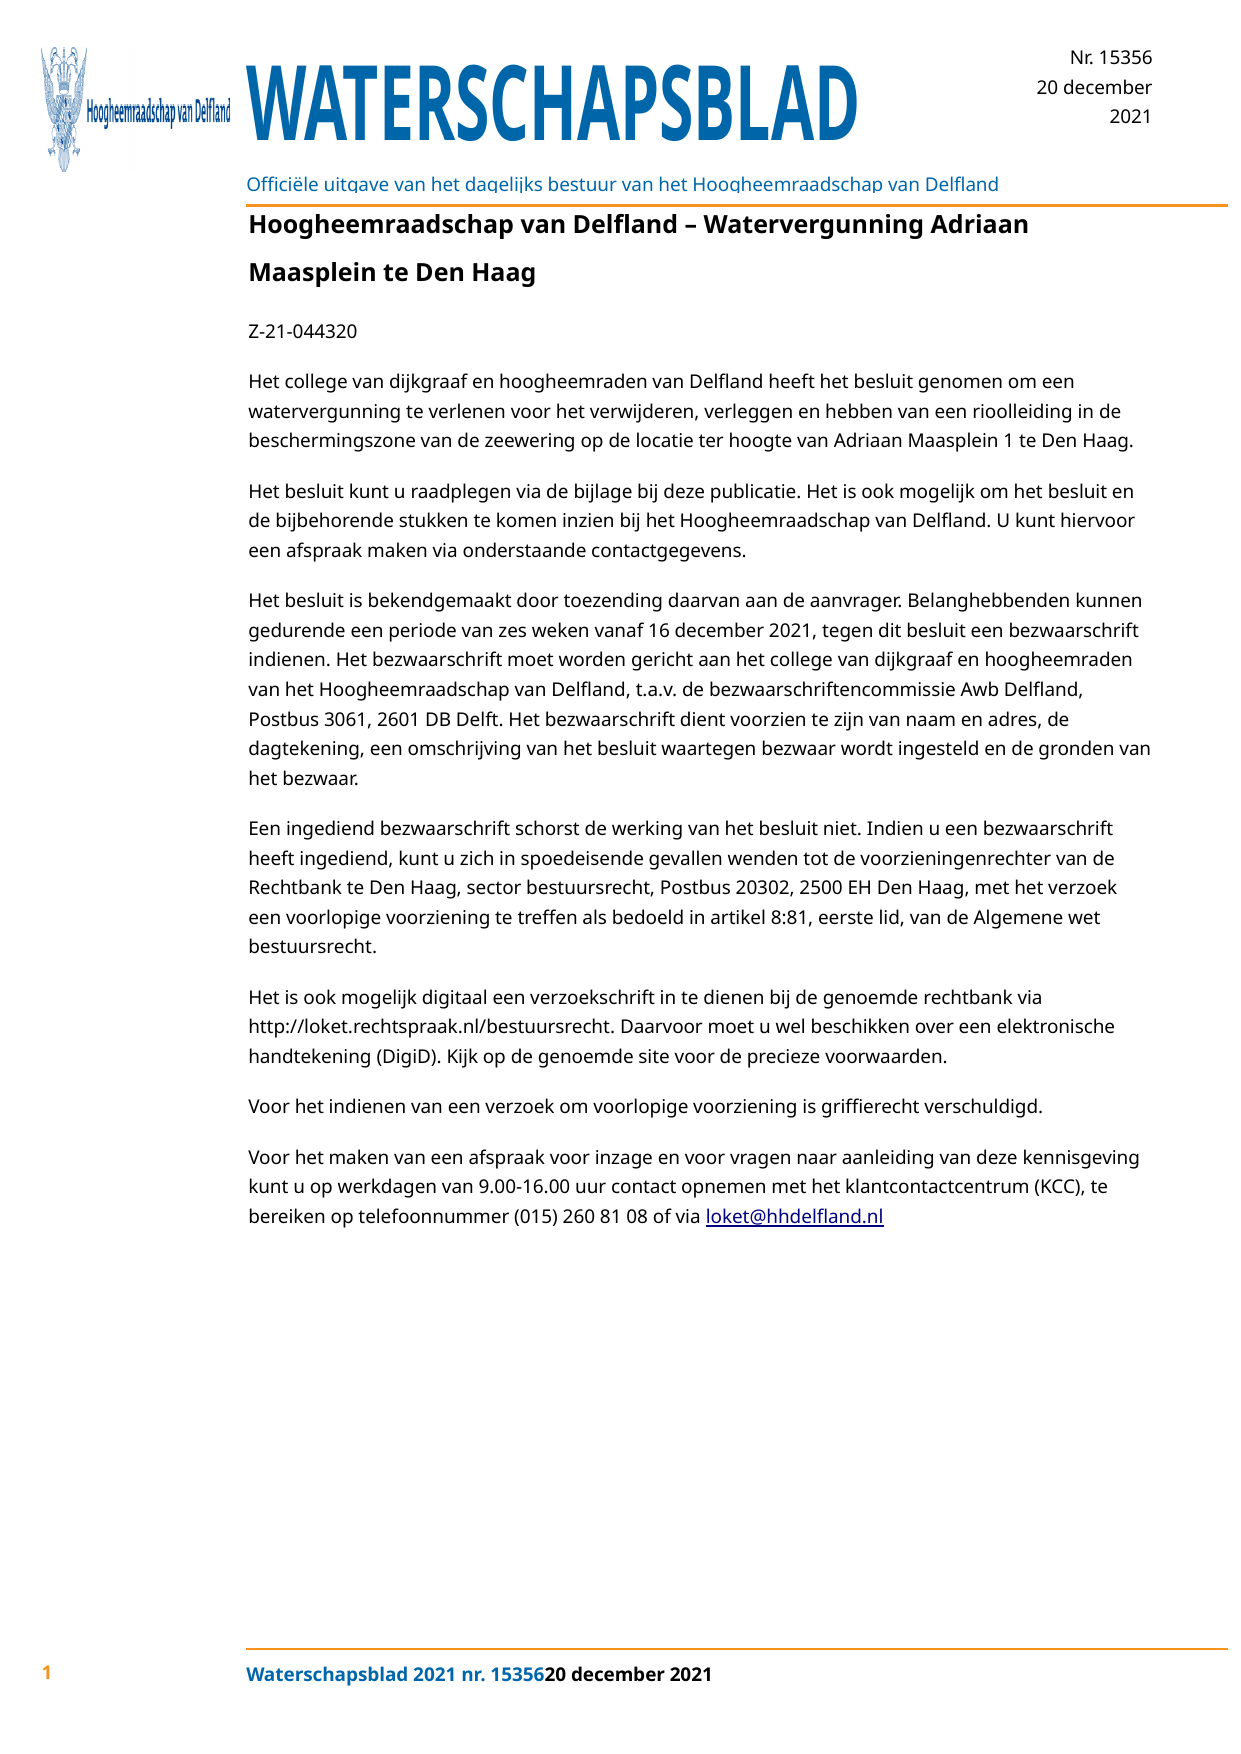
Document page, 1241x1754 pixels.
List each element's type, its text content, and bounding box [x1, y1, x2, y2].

text Het besluit is bekendgemaakt door toezending daarvan aan de aanvrager. Belanghebbenden kunnen gedurende een periode van zes weken vanaf 16 december 2021, tegen dit besluit een bezwaarschrift indienen. Het bezwaarschrift moet worden gericht aan het college van dijkgraaf en hoogheemraden van het Hoogheemraadschap van Delfland, t.a.v. de bezwaarschriftencommissie Awb Delfland, Postbus 3061, 2601 DB Delft. Het bezwaarschrift dient voorzien te zijn van naam en adres, de dagtekening, een omschrijving van het besluit waartegen bezwaar wordt ingesteld en de gronden van het bezwaar. [248, 587, 1152, 791]
text Hoogheemraadschap van Delfland – Watervergunning Adriaan Maasplein te Den Haag [248, 207, 1152, 288]
text Voor het maken van een afspraak voor inzage en voor vragen naar aanleiding van deze kennisgeving kunt u op werkdagen van 9.00-16.00 uur contact opnemen met het klantcontactcentrum (KCC), te bereiken op telefoonnummer (015) 260 81 08 of via loket@hhdelfland.nl [248, 1144, 1152, 1229]
text Het college van dijkgraaf en hoogheemraden van Delfland heeft het besluit genomen om een watervergunning te verlenen voor het verwijderen, verleggen en hebben van een rioolleiding in de beschermingszone van de zeewering op de locatie ter hoogte van Adriaan Maasplein 1 te Den Haag. [248, 368, 1152, 453]
text Het is ook mogelijk digitaal een verzoekschrift in te dienen bij de genoemde rechtbank via http://loket.rechtspraak.nl/bestuursrecht. Daarvoor moet u wel beschikken over een elektronische handtekening (DigiD). Kijk op de genoemde site voor de precieze voorwaarden. [248, 984, 1152, 1069]
text Een ingediend bezwaarschrift schorst de werking van het besluit niet. Indien u een bezwaarschrift heeft ingediend, kunt u zich in spoedeisende gevallen wenden tot de voorzieningenrechter van de Rechtbank te Den Haag, sector bestuursrecht, Postbus 20302, 2500 EH Den Haag, met het verzoek een voorlopige voorziening te treffen als bedoeld in artikel 8:81, eerste lid, van de Algemene wet bestuursrecht. [248, 815, 1152, 959]
picture [41, 47, 231, 172]
text Z-21-044320 [248, 318, 1152, 344]
text Het besluit kunt u raadplegen via de bijlage bij deze publicatie. Het is ook mogelijk om het besluit en de bijbehorende stukken te komen inzien bij het Hoogheemraadschap van Delfland. U kunt hiervoor een afspraak maken via onderstaande contactgegevens. [248, 478, 1152, 563]
text Voor het indienen van een verzoek om voorlopige voorziening is griffierecht verschuldigd. [248, 1094, 1152, 1119]
